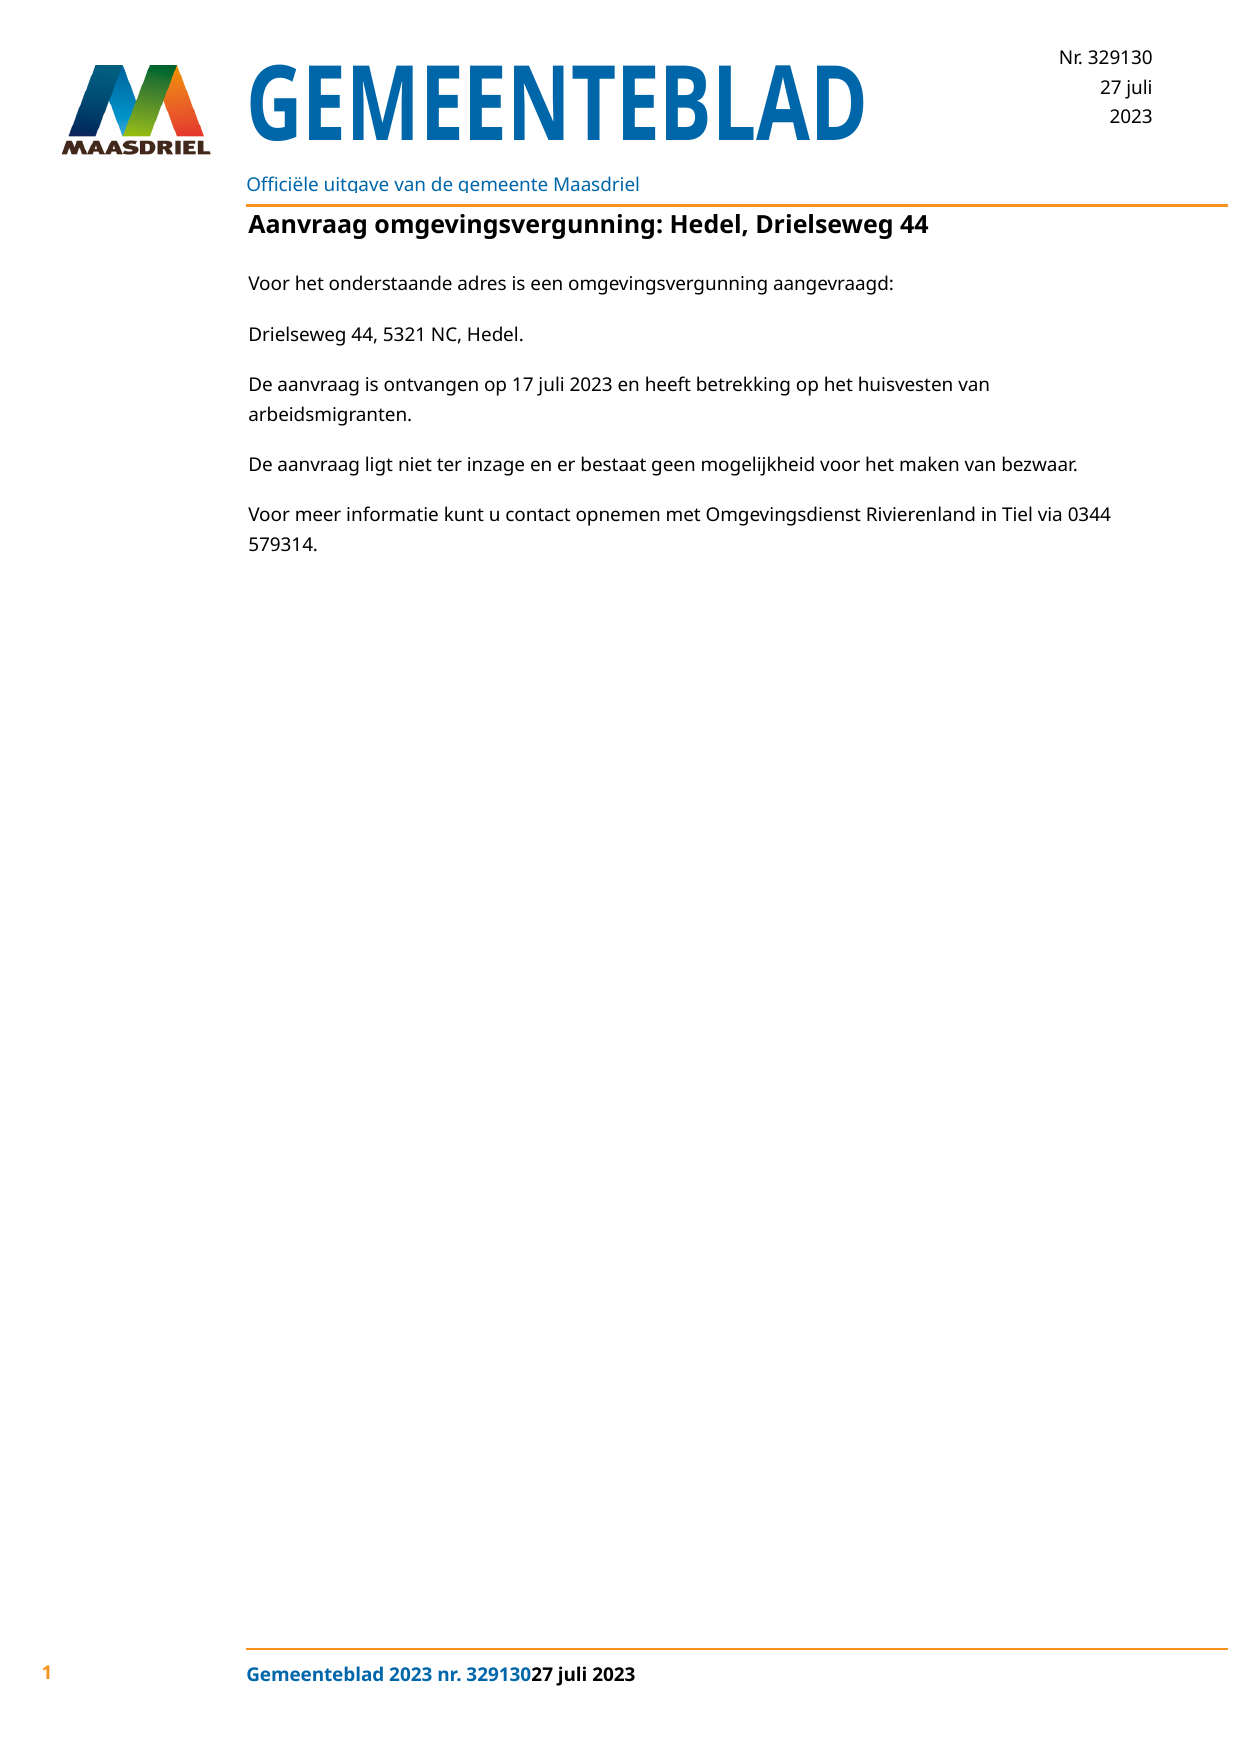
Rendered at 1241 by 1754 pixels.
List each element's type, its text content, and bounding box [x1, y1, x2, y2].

text Voor meer informatie kunt u contact opnemen met Omgevingsdienst Rivierenland in Tiel via 0344 579314. [248, 502, 1152, 557]
text Voor het onderstaande adres is een omgevingsvergunning aangevraagd: [248, 270, 1152, 296]
text De aanvraag ligt niet ter inzage en er bestaat geen mogelijkheid voor het maken van bezwaar. [248, 451, 1152, 477]
text Aanvraag omgevingsvergunning: Hedel, Drielseweg 44 [248, 207, 1152, 241]
text De aanvraag is ontvangen op 17 juli 2023 en heeft betrekking op het huisvesten van arbeidsmigranten. [248, 371, 1152, 426]
text Drielseweg 44, 5321 NC, Hedel. [248, 321, 1152, 346]
picture [41, 47, 231, 172]
